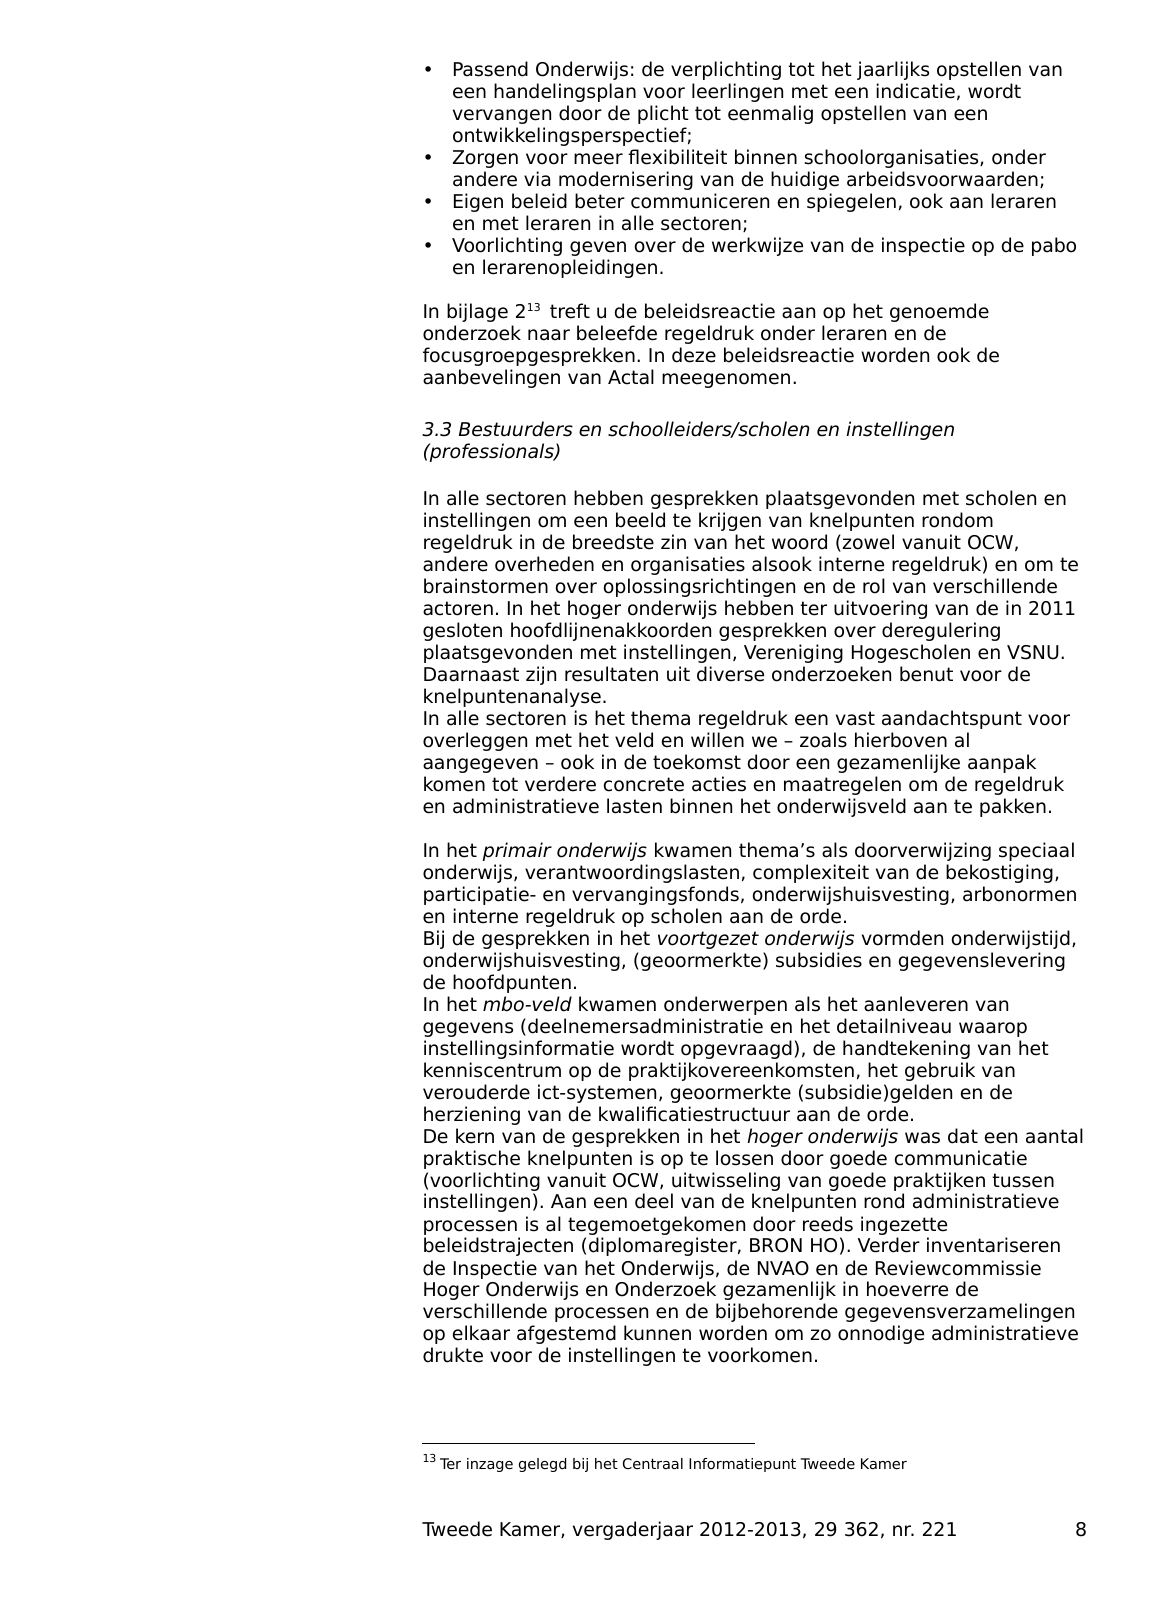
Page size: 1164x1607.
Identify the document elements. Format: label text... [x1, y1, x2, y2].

text In bijlage 2 treft u de beleidsreactie aan op het genoemde onderzoek naar beleefde regeldruk onder leraren en de focusgroepgesprekken. In deze beleidsreactie worden ook de aanbevelingen van Actal meegenomen. [422, 301, 1087, 389]
text In alle sectoren hebben gesprekken plaatsgevonden met scholen en instellingen om een beeld te krijgen van knelpunten rondom regeldruk in de breedste zin van het woord (zowel vanuit OCW, andere overheden en organisaties alsook interne regeldruk) en om te brainstormen over oplossingsrichtingen en de rol van verschillende actoren. In het hoger onderwijs hebben ter uitvoering van de in 2011 gesloten hoofdlijnenakkoorden gesprekken over deregulering plaatsgevonden met instellingen, Vereniging Hogescholen en VSNU. Daarnaast zijn resultaten uit diverse onderzoeken benut voor de knelpuntenanalyse. [422, 488, 1087, 708]
text • Zorgen voor meer flexibiliteit binnen schoolorganisaties, onder andere via modernisering van de huidige arbeidsvoorwaarden; [422, 147, 1087, 191]
text In het mbo-veld kwamen onderwerpen als het aanleveren van gegevens (deelnemersadministratie en het detailniveau waarop instellingsinformatie wordt opgevraagd), de handtekening van het kenniscentrum op de praktijkovereenkomsten, het gebruik van verouderde ict-systemen, geoormerkte (subsidie)gelden en de herziening van de kwalificatiestructuur aan de orde. [422, 994, 1087, 1126]
text Bij de gesprekken in het voortgezet onderwijs vormden onderwijstijd, onderwijshuisvesting, (geoormerkte) subsidies en gegevenslevering de hoofdpunten. [422, 928, 1087, 994]
subtitle 3.3 Bestuurders en schoolleiders/scholen en instellingen (professionals) [422, 419, 1087, 463]
text In alle sectoren is het thema regeldruk een vast aandachtspunt voor overleggen met het veld en willen we – zoals hierboven al aangegeven – ook in de toekomst door een gezamenlijke aanpak komen tot verdere concrete acties en maatregelen om de regeldruk en administratieve lasten binnen het onderwijsveld aan te pakken. [422, 708, 1087, 818]
text Ter inzage gelegd bij het Centraal Informatiepunt Tweede Kamer [422, 1452, 1087, 1474]
text • Passend Onderwijs: de verplichting tot het jaarlijks opstellen van een handelingsplan voor leerlingen met een indicatie, wordt vervangen door de plicht tot eenmalig opstellen van een ontwikkelingsperspectief; [422, 59, 1087, 147]
text • Eigen beleid beter communiceren en spiegelen, ook aan leraren en met leraren in alle sectoren; [422, 191, 1087, 235]
text De kern van de gesprekken in het hoger onderwijs was dat een aantal praktische knelpunten is op te lossen door goede communicatie (voorlichting vanuit OCW, uitwisseling van goede praktijken tussen instellingen). Aan een deel van de knelpunten rond administratieve processen is al tegemoetgekomen door reeds ingezette beleidstrajecten (diplomaregister, BRON HO). Verder inventariseren de Inspectie van het Onderwijs, de NVAO en de Reviewcommissie Hoger Onderwijs en Onderzoek gezamenlijk in hoeverre de verschillende processen en de bijbehorende gegevensverzamelingen op elkaar afgestemd kunnen worden om zo onnodige administratieve drukte voor de instellingen te voorkomen. [422, 1126, 1087, 1367]
text • Voorlichting geven over de werkwijze van de inspectie op de pabo en lerarenopleidingen. [422, 235, 1087, 279]
text In het primair onderwijs kwamen thema’s als doorverwijzing speciaal onderwijs, verantwoordingslasten, complexiteit van de bekostiging, participatie- en vervangingsfonds, onderwijshuisvesting, arbonormen en interne regeldruk op scholen aan de orde. [422, 840, 1087, 928]
